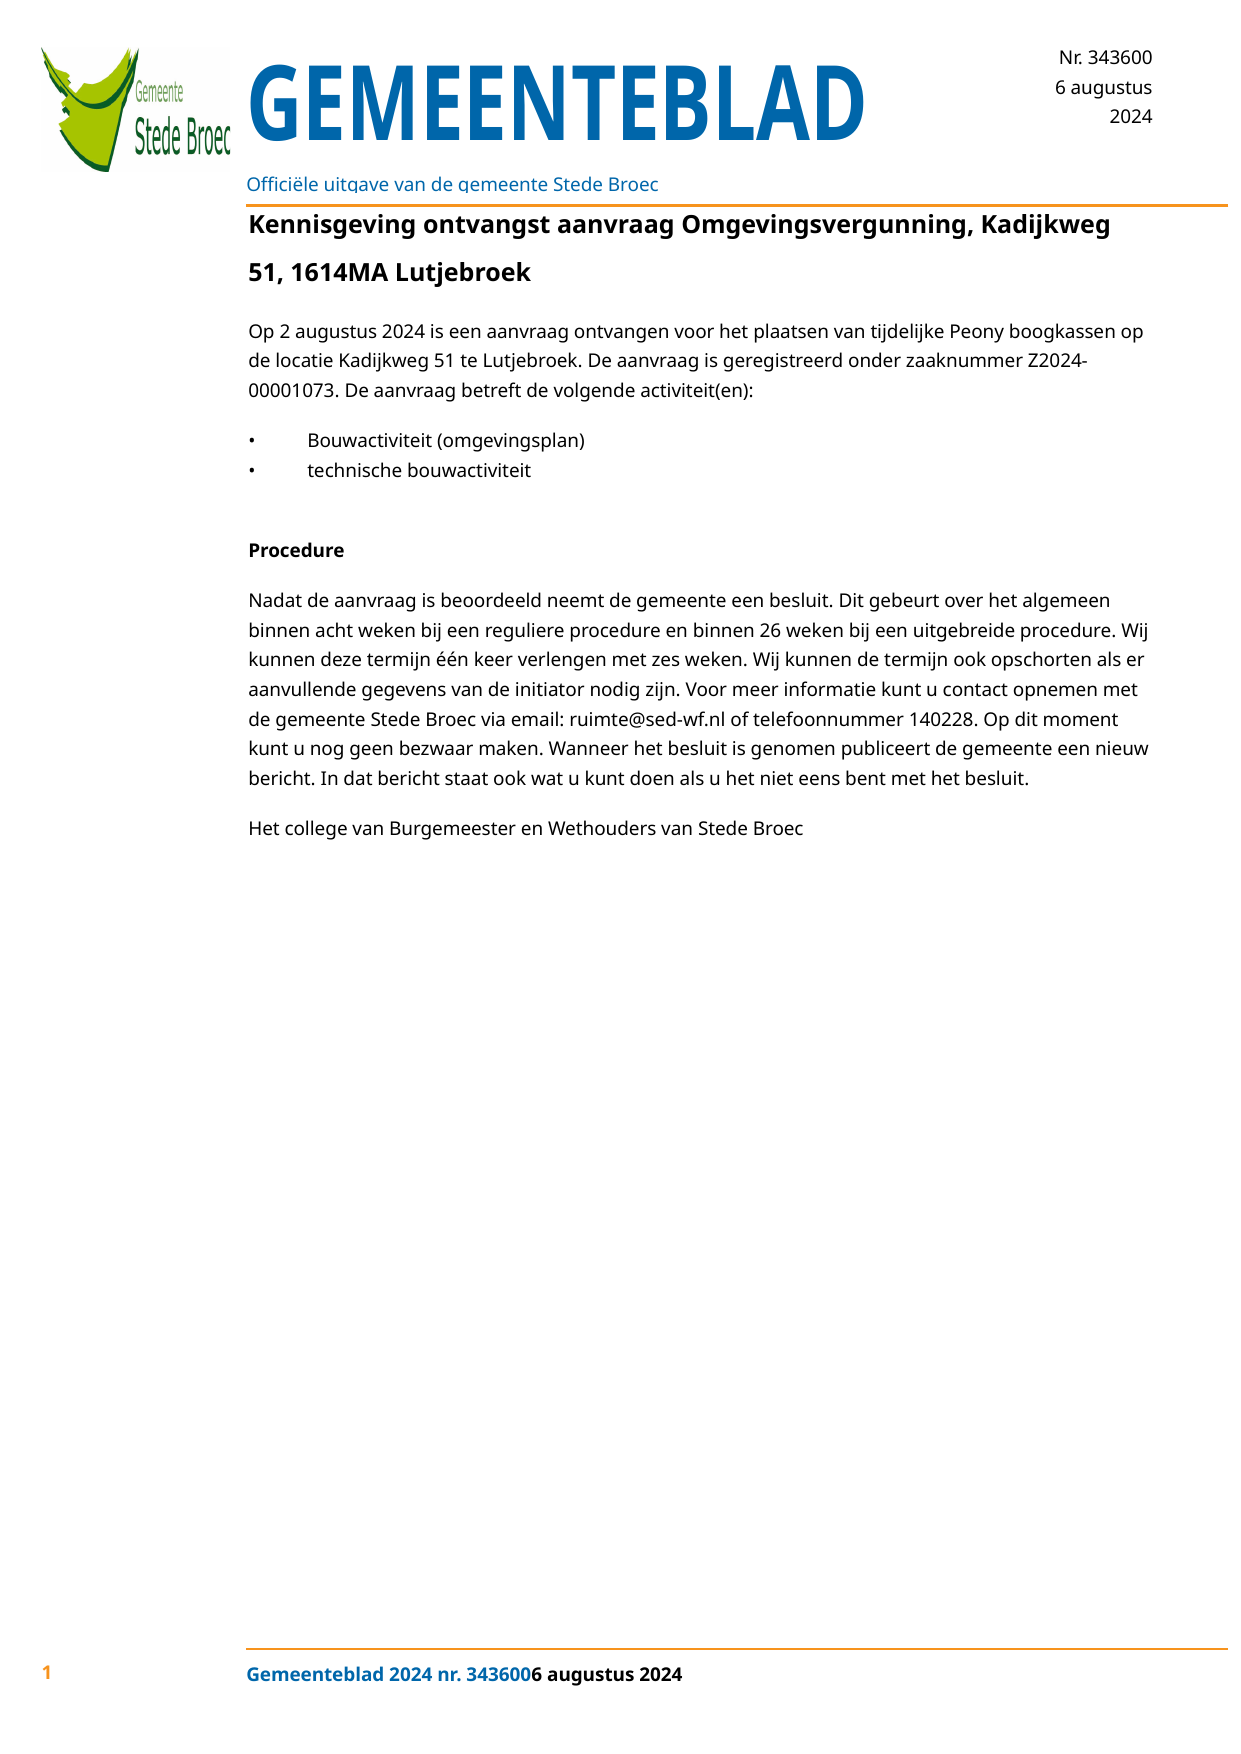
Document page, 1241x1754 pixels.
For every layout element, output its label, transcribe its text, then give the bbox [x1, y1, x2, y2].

list Bouwactiviteit (omgevingsplan) [248, 427, 1152, 453]
text Op 2 augustus 2024 is een aanvraag ontvangen voor het plaatsen van tijdelijke Peony boogkassen op de locatie Kadijkweg 51 te Lutjebroek. De aanvraag is geregistreerd onder zaaknummer Z2024-00001073. De aanvraag betreft de volgende activiteit(en): [248, 318, 1152, 403]
picture [41, 47, 231, 172]
text Procedure [248, 537, 1152, 563]
text Het college van Burgemeester en Wethouders van Stede Broec [248, 815, 1152, 841]
text Kennisgeving ontvangst aanvraag Omgevingsvergunning, Kadijkweg 51, 1614MA Lutjebroek [248, 207, 1152, 288]
text Nadat de aanvraag is beoordeeld neemt de gemeente een besluit. Dit gebeurt over het algemeen binnen acht weken bij een reguliere procedure en binnen 26 weken bij een uitgebreide procedure. Wij kunnen deze termijn één keer verlengen met zes weken. Wij kunnen de termijn ook opschorten als er aanvullende gegevens van de initiator nodig zijn. Voor meer informatie kunt u contact opnemen met de gemeente Stede Broec via email: ruimte@sed-wf.nl of telefoonnummer 140228. Op dit moment kunt u nog geen bezwaar maken. Wanneer het besluit is genomen publiceert de gemeente een nieuw bericht. In dat bericht staat ook wat u kunt doen als u het niet eens bent met het besluit. [248, 587, 1152, 791]
list technische bouwactiviteit [248, 457, 1152, 483]
